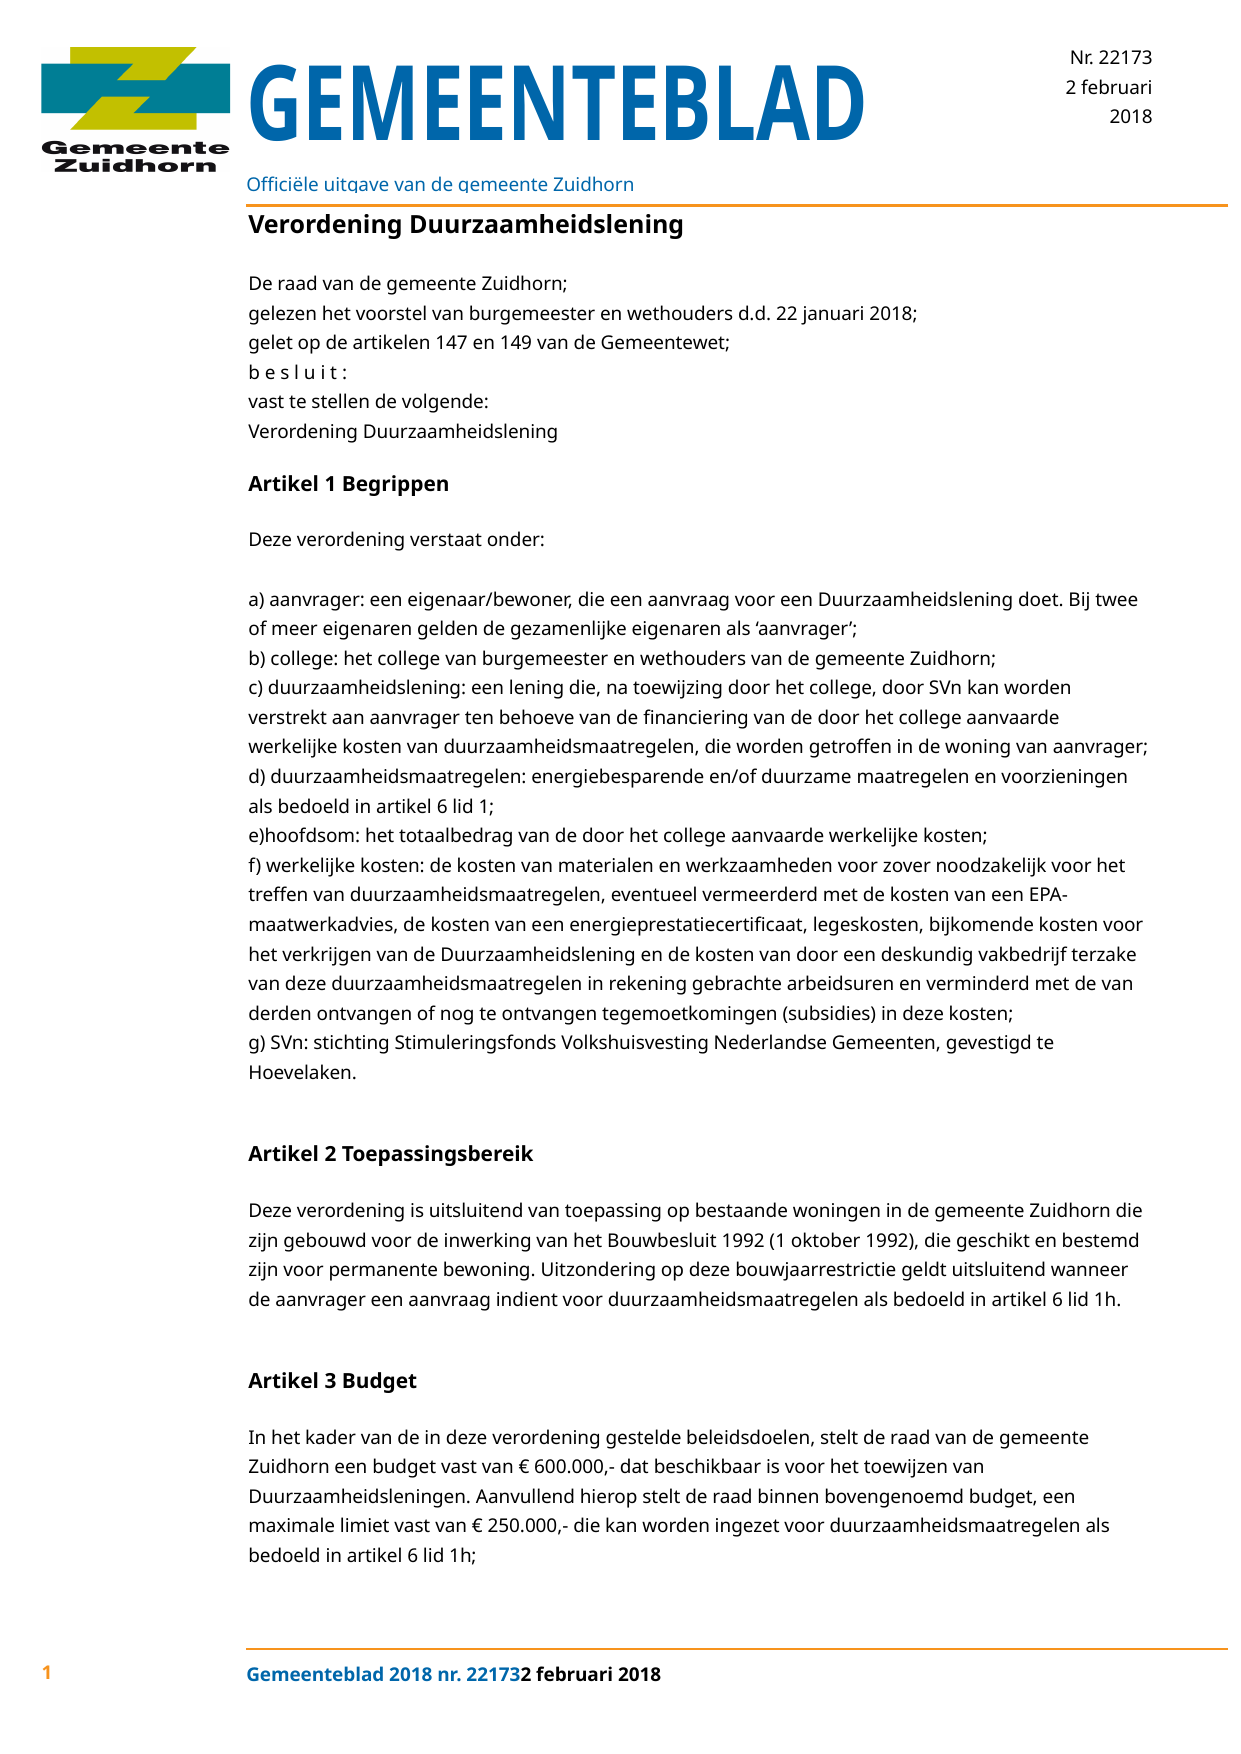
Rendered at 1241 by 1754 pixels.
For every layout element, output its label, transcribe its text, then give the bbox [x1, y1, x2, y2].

text e)hoofdsom: het totaalbedrag van de door het college aanvaarde werkelijke kosten; [248, 822, 1152, 848]
text b) college: het college van burgemeester en wethouders van de gemeente Zuidhorn; [248, 645, 1152, 671]
text f) werkelijke kosten: de kosten van materialen en werkzaamheden voor zover noodzakelijk voor het treffen van duurzaamheidsmaatregelen, eventueel vermeerderd met de kosten van een EPA-maatwerkadvies, de kosten van een energieprestatiecertificaat, legeskosten, bijkomende kosten voor het verkrijgen van de Duurzaamheidslening en de kosten van door een deskundig vakbedrijf terzake van deze duurzaamheidsmaatregelen in rekening gebrachte arbeidsuren en verminderd met de van derden ontvangen of nog te ontvangen tegemoetkomingen (subsidies) in deze kosten; [248, 852, 1152, 1026]
text Verordening Duurzaamheidslening [248, 207, 1152, 241]
text b e s l u i t : [248, 359, 1152, 385]
text g) SVn: stichting Stimuleringsfonds Volkshuisvesting Nederlandse Gemeenten, gevestigd te Hoevelaken. [248, 1029, 1152, 1085]
text Deze verordening is uitsluitend van toepassing op bestaande woningen in de gemeente Zuidhorn die zijn gebouwd voor de inwerking van het Bouwbesluit 1992 (1 oktober 1992), die geschikt en bestemd zijn voor permanente bewoning. Uitzondering op deze bouwjaarrestrictie geldt uitsluitend wanneer de aanvrager een aanvraag indient voor duurzaamheidsmaatregelen als bedoeld in artikel 6 lid 1h. [248, 1197, 1152, 1312]
text Artikel 2 Toepassingsbereik [248, 1139, 1152, 1168]
text In het kader van de in deze verordening gestelde beleidsdoelen, stelt de raad van de gemeente Zuidhorn een budget vast van € 600.000,- dat beschikbaar is voor het toewijzen van Duurzaamheidsleningen. Aanvullend hierop stelt de raad binnen bovengenoemd budget, een maximale limiet vast van € 250.000,- die kan worden ingezet voor duurzaamheidsmaatregelen als bedoeld in artikel 6 lid 1h; [248, 1424, 1152, 1568]
text d) duurzaamheidsmaatregelen: energiebesparende en/of duurzame maatregelen en voorzieningen als bedoeld in artikel 6 lid 1; [248, 763, 1152, 819]
text vast te stellen de volgende: [248, 389, 1152, 414]
text De raad van de gemeente Zuidhorn; [248, 270, 1152, 296]
text gelezen het voorstel van burgemeester en wethouders d.d. 22 januari 2018; [248, 300, 1152, 326]
text Artikel 3 Budget [248, 1366, 1152, 1394]
text Deze verordening verstaat onder: [248, 527, 1152, 552]
text a) aanvrager: een eigenaar/bewoner, die een aanvraag voor een Duurzaamheidslening doet. Bij twee of meer eigenaren gelden de gezamenlijke eigenaren als ‘aanvrager’; [248, 586, 1152, 641]
text c) duurzaamheidslening: een lening die, na toewijzing door het college, door SVn kan worden verstrekt aan aanvrager ten behoeve van de financiering van de door het college aanvaarde werkelijke kosten van duurzaamheidsmaatregelen, die worden getroffen in de woning van aanvrager; [248, 674, 1152, 759]
text Verordening Duurzaamheidslening [248, 418, 1152, 444]
text gelet op de artikelen 147 en 149 van de Gemeentewet; [248, 329, 1152, 355]
text Artikel 1 Begrippen [248, 469, 1152, 497]
picture [41, 47, 231, 172]
